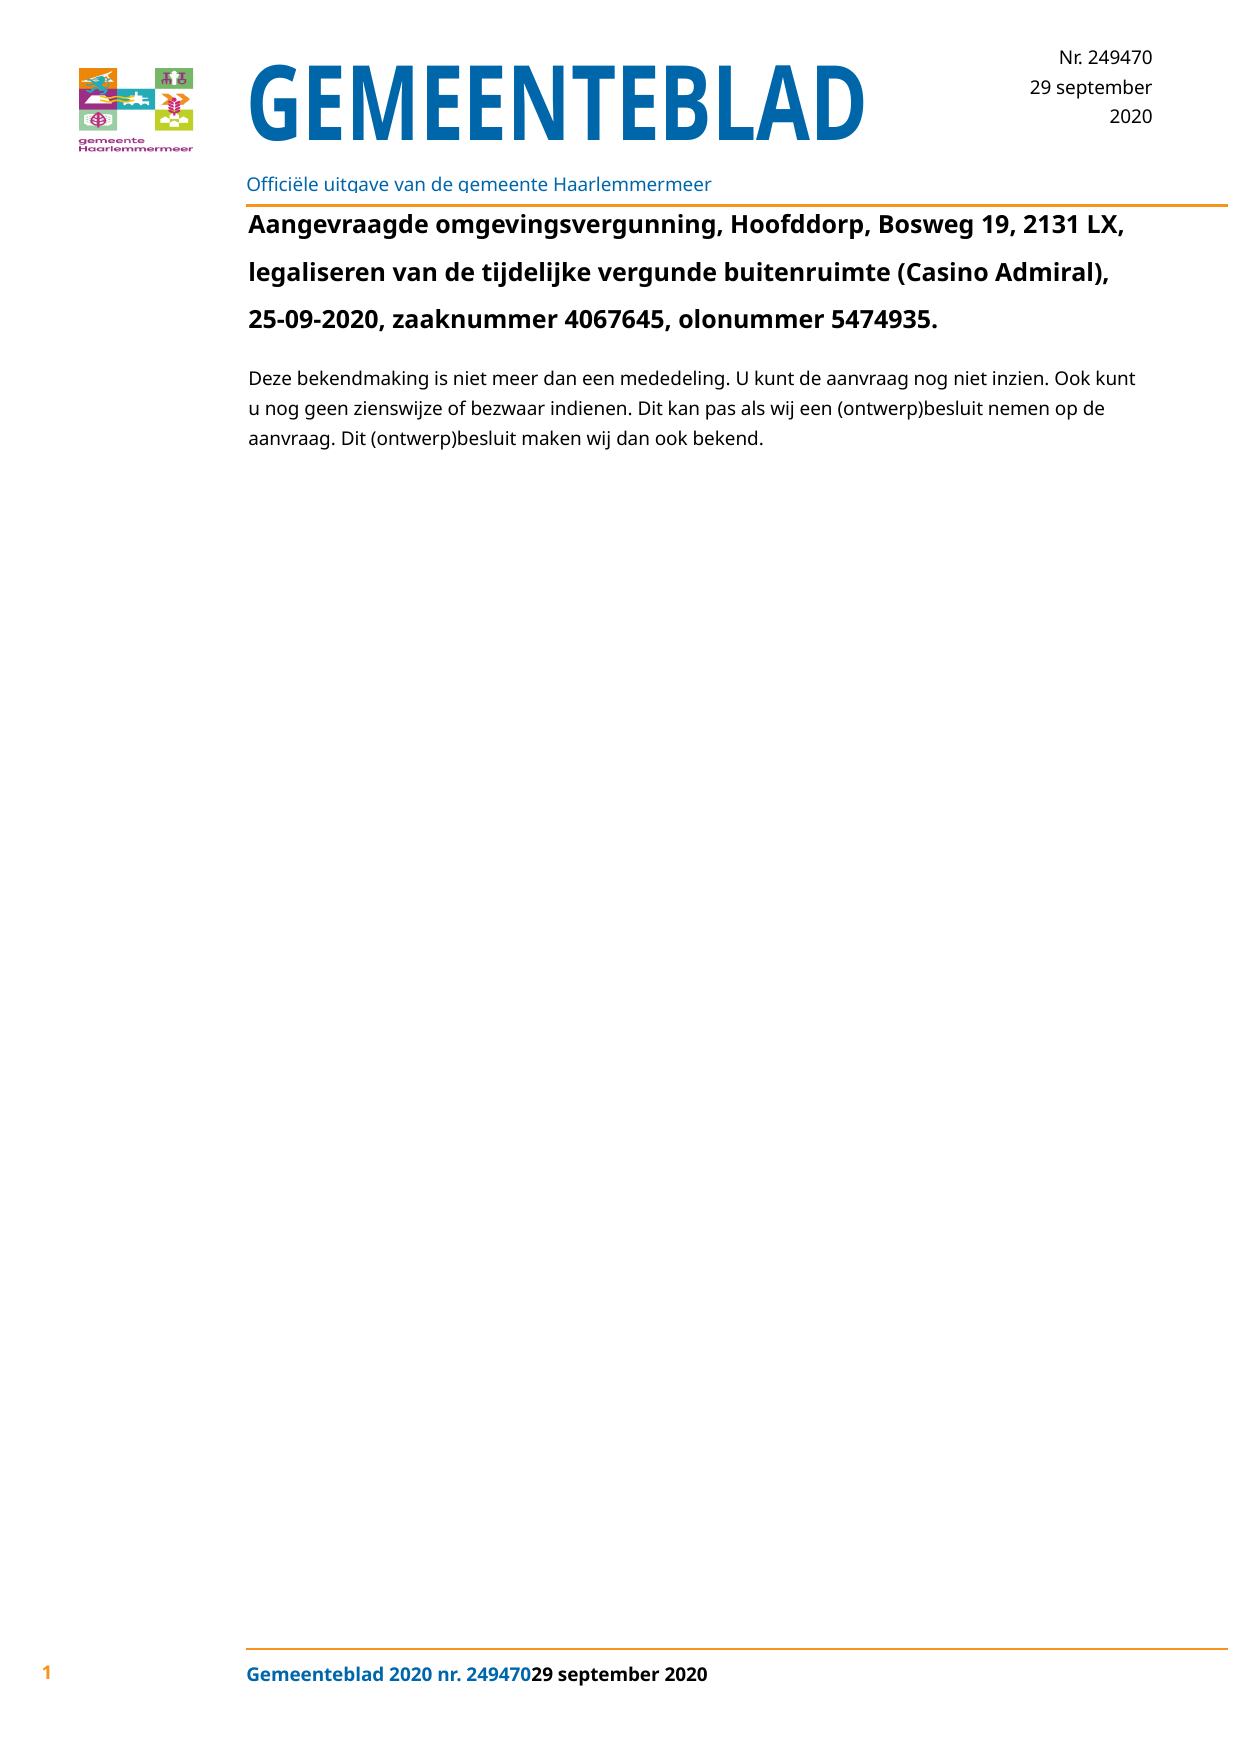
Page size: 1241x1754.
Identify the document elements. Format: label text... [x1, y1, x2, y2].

text Deze bekendmaking is niet meer dan een mededeling. U kunt de aanvraag nog niet inzien. Ook kunt u nog geen zienswijze of bezwaar indienen. Dit kan pas als wij een (ontwerp)besluit nemen op de aanvraag. Dit (ontwerp)besluit maken wij dan ook bekend. [248, 366, 1152, 450]
text Aangevraagde omgevingsvergunning, Hoofddorp, Bosweg 19, 2131 LX, legaliseren van de tijdelijke vergunde buitenruimte (Casino Admiral), 25-09-2020, zaaknummer 4067645, olonummer 5474935. [248, 207, 1152, 336]
picture [41, 47, 231, 172]
